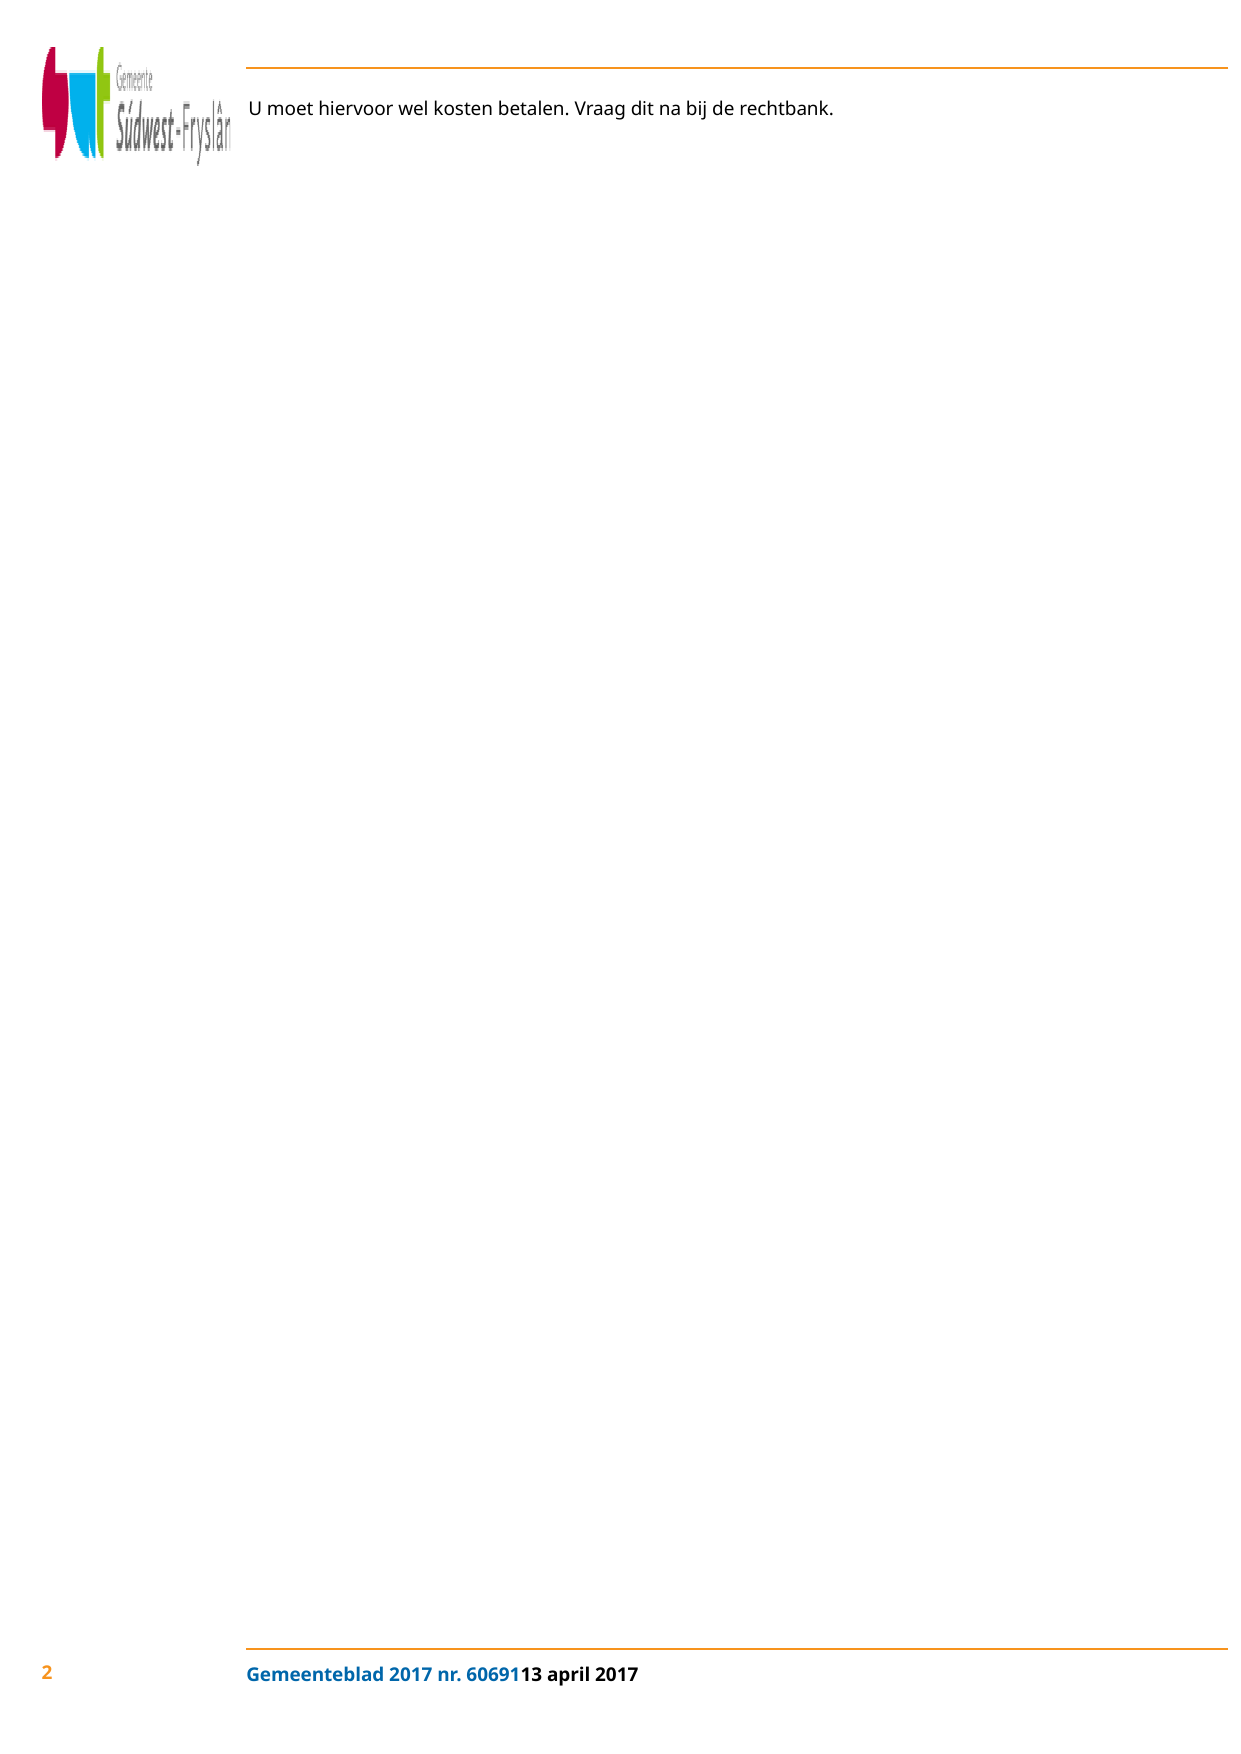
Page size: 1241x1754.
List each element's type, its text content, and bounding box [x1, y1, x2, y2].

picture [41, 47, 231, 172]
text U moet hiervoor wel kosten betalen. Vraag dit na bij de rechtbank. [248, 95, 1152, 121]
